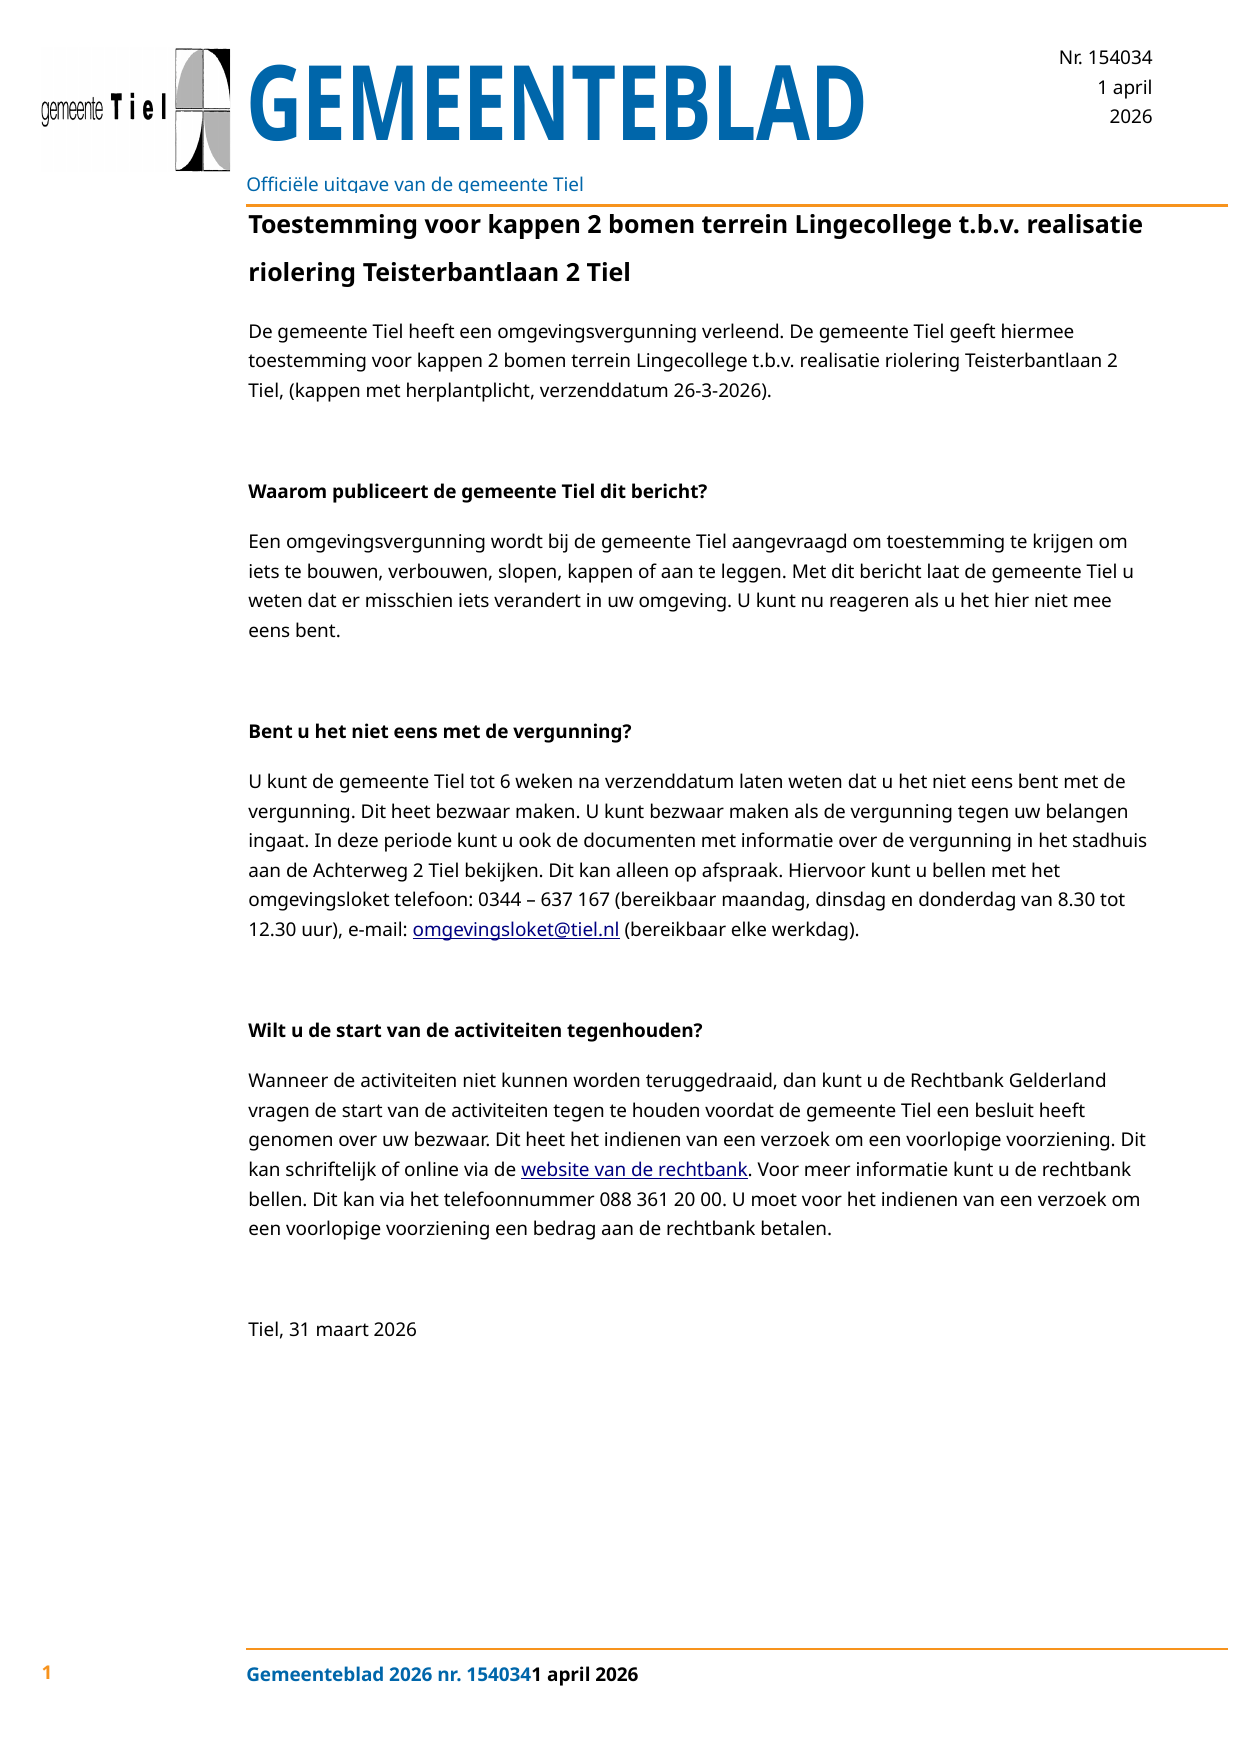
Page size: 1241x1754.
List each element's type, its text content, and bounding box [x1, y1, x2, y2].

text Waarom publiceert de gemeente Tiel dit bericht? [248, 478, 1152, 504]
text Tiel, 31 maart 2026 [248, 1316, 1152, 1342]
text Een omgevingsvergunning wordt bij de gemeente Tiel aangevraagd om toestemming te krijgen om iets te bouwen, verbouwen, slopen, kappen of aan te leggen. Met dit bericht laat de gemeente Tiel u weten dat er misschien iets verandert in uw omgeving. U kunt nu reageren als u het hier niet mee eens bent. [248, 528, 1152, 643]
text U kunt de gemeente Tiel tot 6 weken na verzenddatum laten weten dat u het niet eens bent met de vergunning. Dit heet bezwaar maken. U kunt bezwaar maken als de vergunning tegen uw belangen ingaat. In deze periode kunt u ook de documenten met informatie over de vergunning in het stadhuis aan de Achterweg 2 Tiel bekijken. Dit kan alleen op afspraak. Hiervoor kunt u bellen met het omgevingsloket telefoon: 0344 – 637 167 (bereikbaar maandag, dinsdag en donderdag van 8.30 tot 12.30 uur), e-mail: omgevingsloket@tiel.nl (bereikbaar elke werkdag). [248, 768, 1152, 942]
text Wilt u de start van de activiteiten tegenhouden? [248, 1017, 1152, 1043]
text De gemeente Tiel heeft een omgevingsvergunning verleend. De gemeente Tiel geeft hiermee toestemming voor kappen 2 bomen terrein Lingecollege t.b.v. realisatie riolering Teisterbantlaan 2 Tiel, (kappen met herplantplicht, verzenddatum 26-3-2026). [248, 318, 1152, 403]
text Bent u het niet eens met de vergunning? [248, 718, 1152, 744]
text Toestemming voor kappen 2 bomen terrein Lingecollege t.b.v. realisatie riolering Teisterbantlaan 2 Tiel [248, 207, 1152, 288]
text Wanneer de activiteiten niet kunnen worden teruggedraaid, dan kunt u de Rechtbank Gelderland vragen de start van de activiteiten tegen te houden voordat de gemeente Tiel een besluit heeft genomen over uw bezwaar. Dit heet het indienen van een verzoek om een voorlopige voorziening. Dit kan schriftelijk of online via de website van de rechtbank. Voor meer informatie kunt u de rechtbank bellen. Dit kan via het telefoonnummer 088 361 20 00. U moet voor het indienen van een verzoek om een voorlopige voorziening een bedrag aan de rechtbank betalen. [248, 1067, 1152, 1241]
picture [41, 47, 231, 172]
